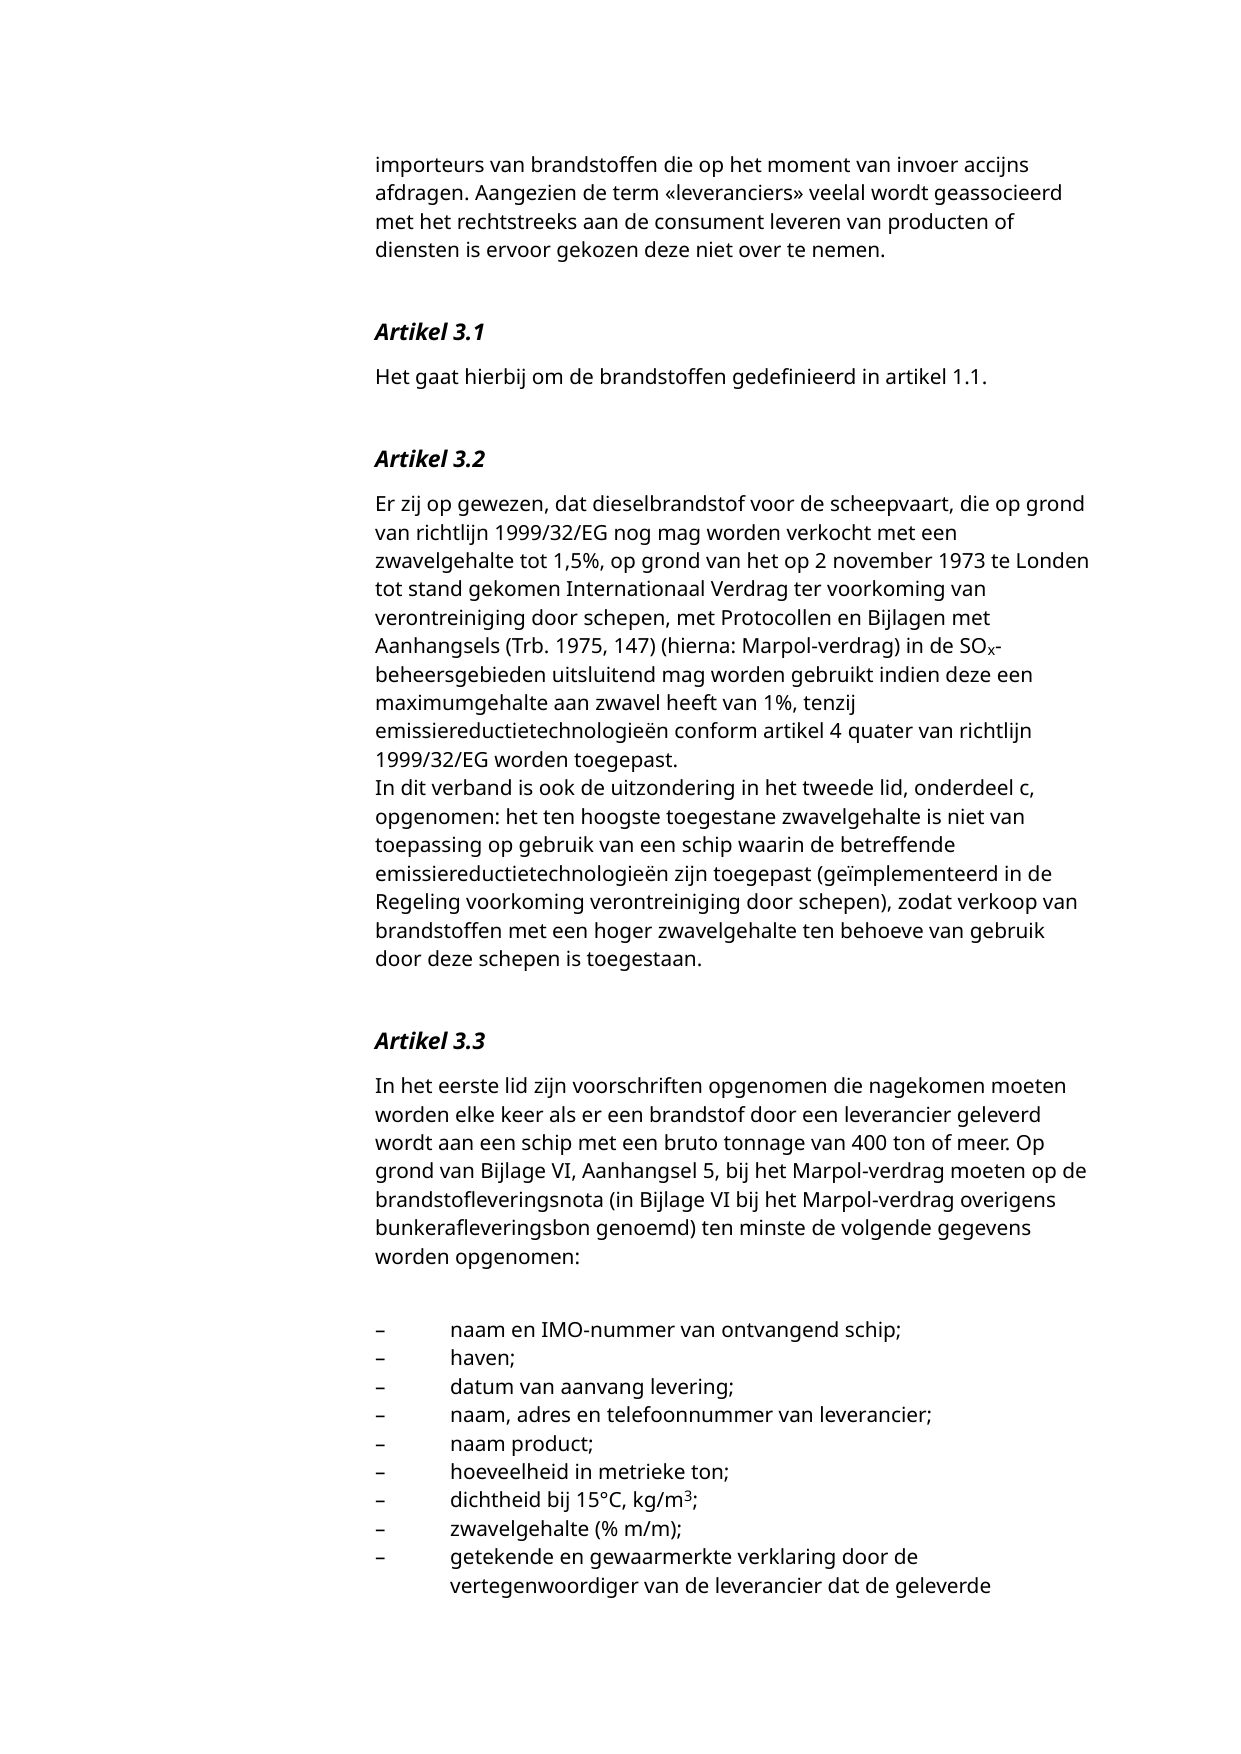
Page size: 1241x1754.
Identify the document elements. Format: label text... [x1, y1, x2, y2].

text In het eerste lid zijn voorschriften opgenomen die nagekomen moeten worden elke keer als er een brandstof door een leverancier geleverd wordt aan een schip met een bruto tonnage van 400 ton of meer. Op grond van Bijlage VI, Aanhangsel 5, bij het Marpol-verdrag moeten op de brandstofleveringsnota (in Bijlage VI bij het Marpol-verdrag overigens bunkerafleveringsbon genoemd) ten minste de volgende gegevens worden opgenomen: [375, 1071, 1090, 1270]
list haven; [375, 1343, 1090, 1372]
text Het gaat hierbij om de brandstoffen gedefinieerd in artikel 1.1. [375, 362, 1090, 391]
text Er zij op gewezen, dat dieselbrandstof voor de scheepvaart, die op grond van richtlijn 1999/32/EG nog mag worden verkocht met een zwavelgehalte tot 1,5%, op grond van het op 2 november 1973 te Londen tot stand gekomen Internationaal Verdrag ter voorkoming van verontreiniging door schepen, met Protocollen en Bijlagen met Aanhangsels (Trb. 1975, 147) (hierna: Marpol-verdrag) in de SOx-beheersgebieden uitsluitend mag worden gebruikt indien deze een maximumgehalte aan zwavel heeft van 1%, tenzij emissiereductietechnologieën conform artikel 4 quater van richtlijn 1999/32/EG worden toegepast. [375, 489, 1090, 773]
list naam product; [375, 1429, 1090, 1457]
list zwavelgehalte (% m/m); [375, 1514, 1090, 1542]
subtitle Artikel 3.1 [375, 316, 1090, 347]
list dichtheid bij 15°C, kg/m3; [375, 1486, 1090, 1514]
list naam en IMO-nummer van ontvangend schip; [375, 1315, 1090, 1343]
subtitle Artikel 3.2 [375, 443, 1090, 474]
list hoeveelheid in metrieke ton; [375, 1457, 1090, 1486]
subtitle Artikel 3.3 [375, 1025, 1090, 1056]
list getekende en gewaarmerkte verklaring door de vertegenwoordiger van de leverancier dat de geleverde [375, 1542, 1090, 1599]
list naam, adres en telefoonnummer van leverancier; [375, 1400, 1090, 1429]
text importeurs van brandstoffen die op het moment van invoer accijns afdragen. Aangezien de term «leveranciers» veelal wordt geassocieerd met het rechtstreeks aan de consument leveren van producten of diensten is ervoor gekozen deze niet over te nemen. [375, 150, 1090, 264]
text In dit verband is ook de uitzondering in het tweede lid, onderdeel c, opgenomen: het ten hoogste toegestane zwavelgehalte is niet van toepassing op gebruik van een schip waarin de betreffende emissiereductietechnologieën zijn toegepast (geïmplementeerd in de Regeling voorkoming verontreiniging door schepen), zodat verkoop van brandstoffen met een hoger zwavelgehalte ten behoeve van gebruik door deze schepen is toegestaan. [375, 773, 1090, 973]
list datum van aanvang levering; [375, 1372, 1090, 1400]
